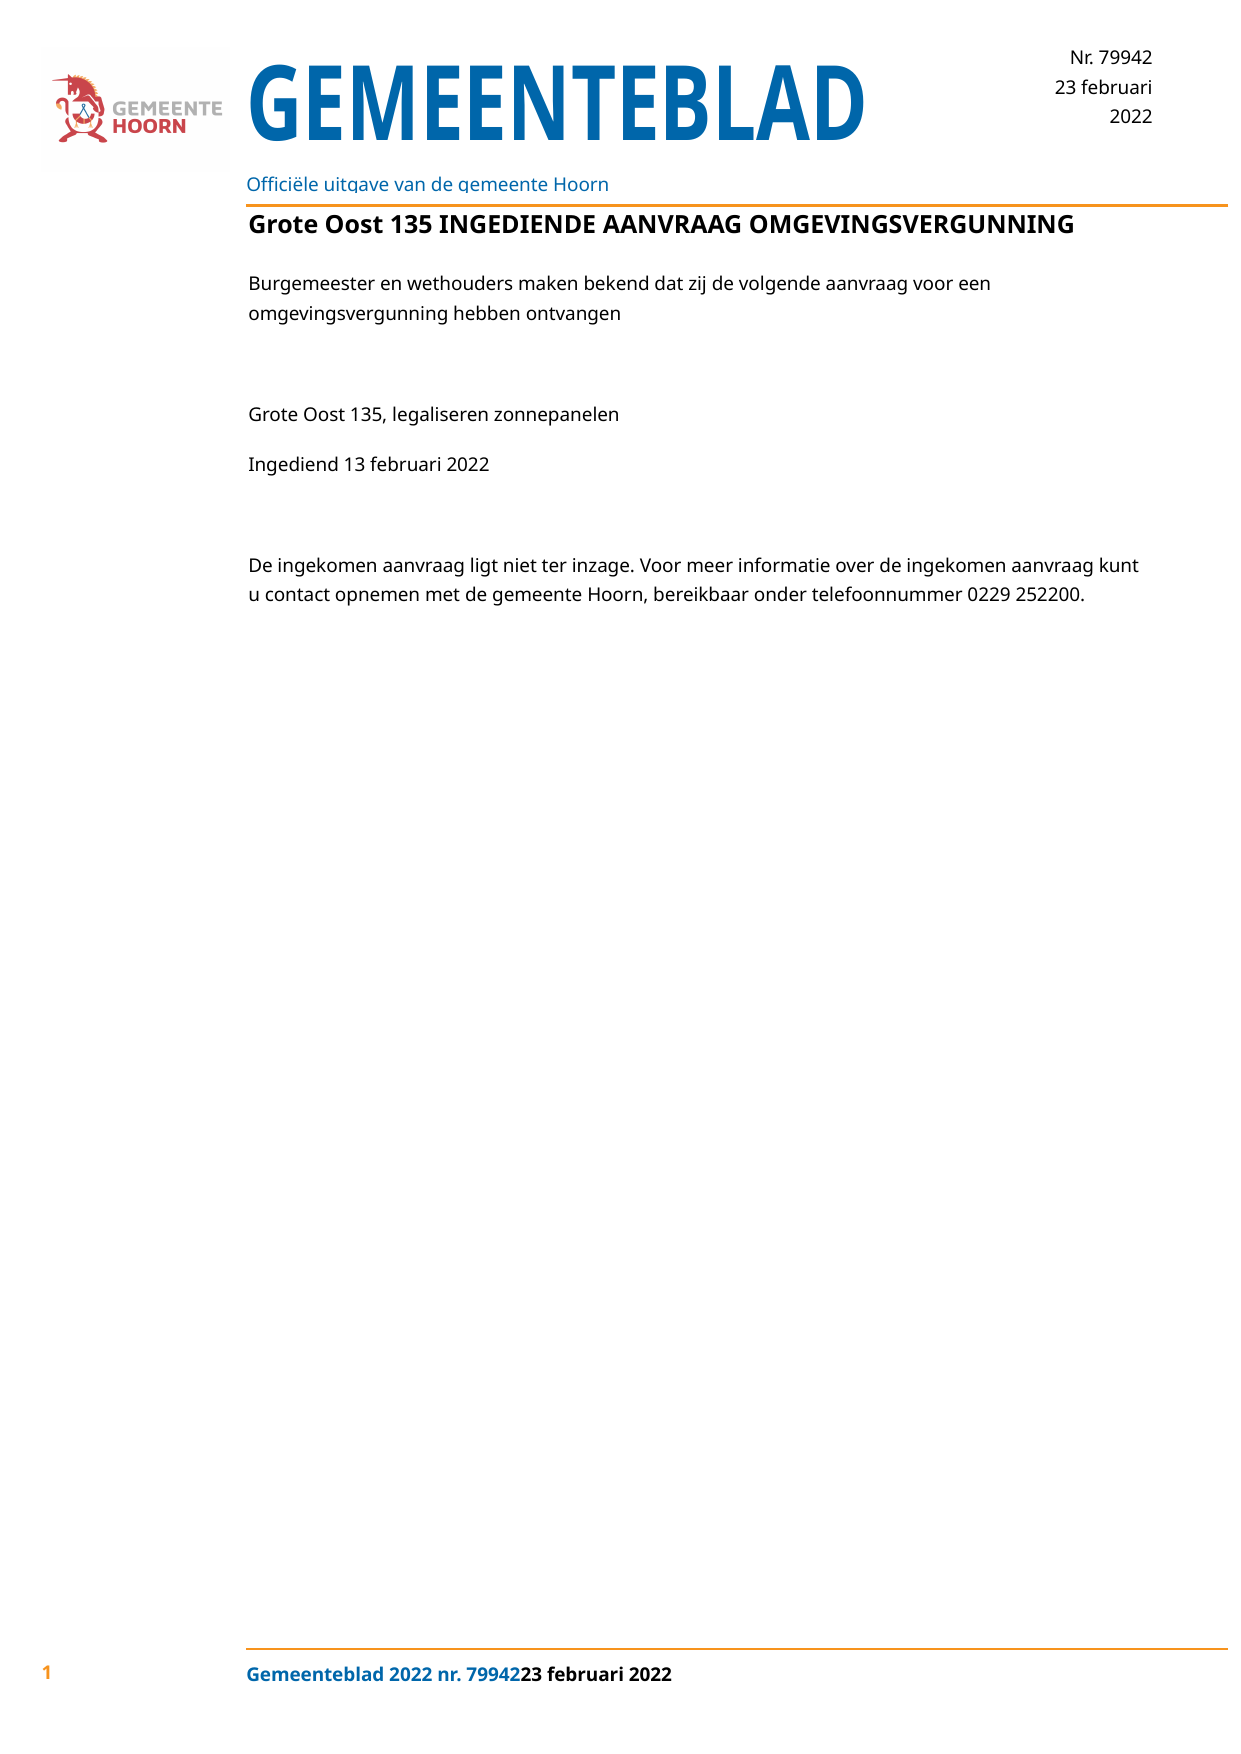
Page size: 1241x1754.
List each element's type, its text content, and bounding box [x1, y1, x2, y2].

text Grote Oost 135 INGEDIENDE AANVRAAG OMGEVINGSVERGUNNING [248, 207, 1152, 241]
picture [41, 47, 231, 172]
text Burgemeester en wethouders maken bekend dat zij de volgende aanvraag voor een omgevingsvergunning hebben ontvangen [248, 270, 1152, 326]
text Grote Oost 135, legaliseren zonnepanelen [248, 401, 1152, 426]
text Ingediend 13 februari 2022 [248, 451, 1152, 477]
text De ingekomen aanvraag ligt niet ter inzage. Voor meer informatie over de ingekomen aanvraag kunt u contact opnemen met de gemeente Hoorn, bereikbaar onder telefoonnummer 0229 252200. [248, 552, 1152, 607]
